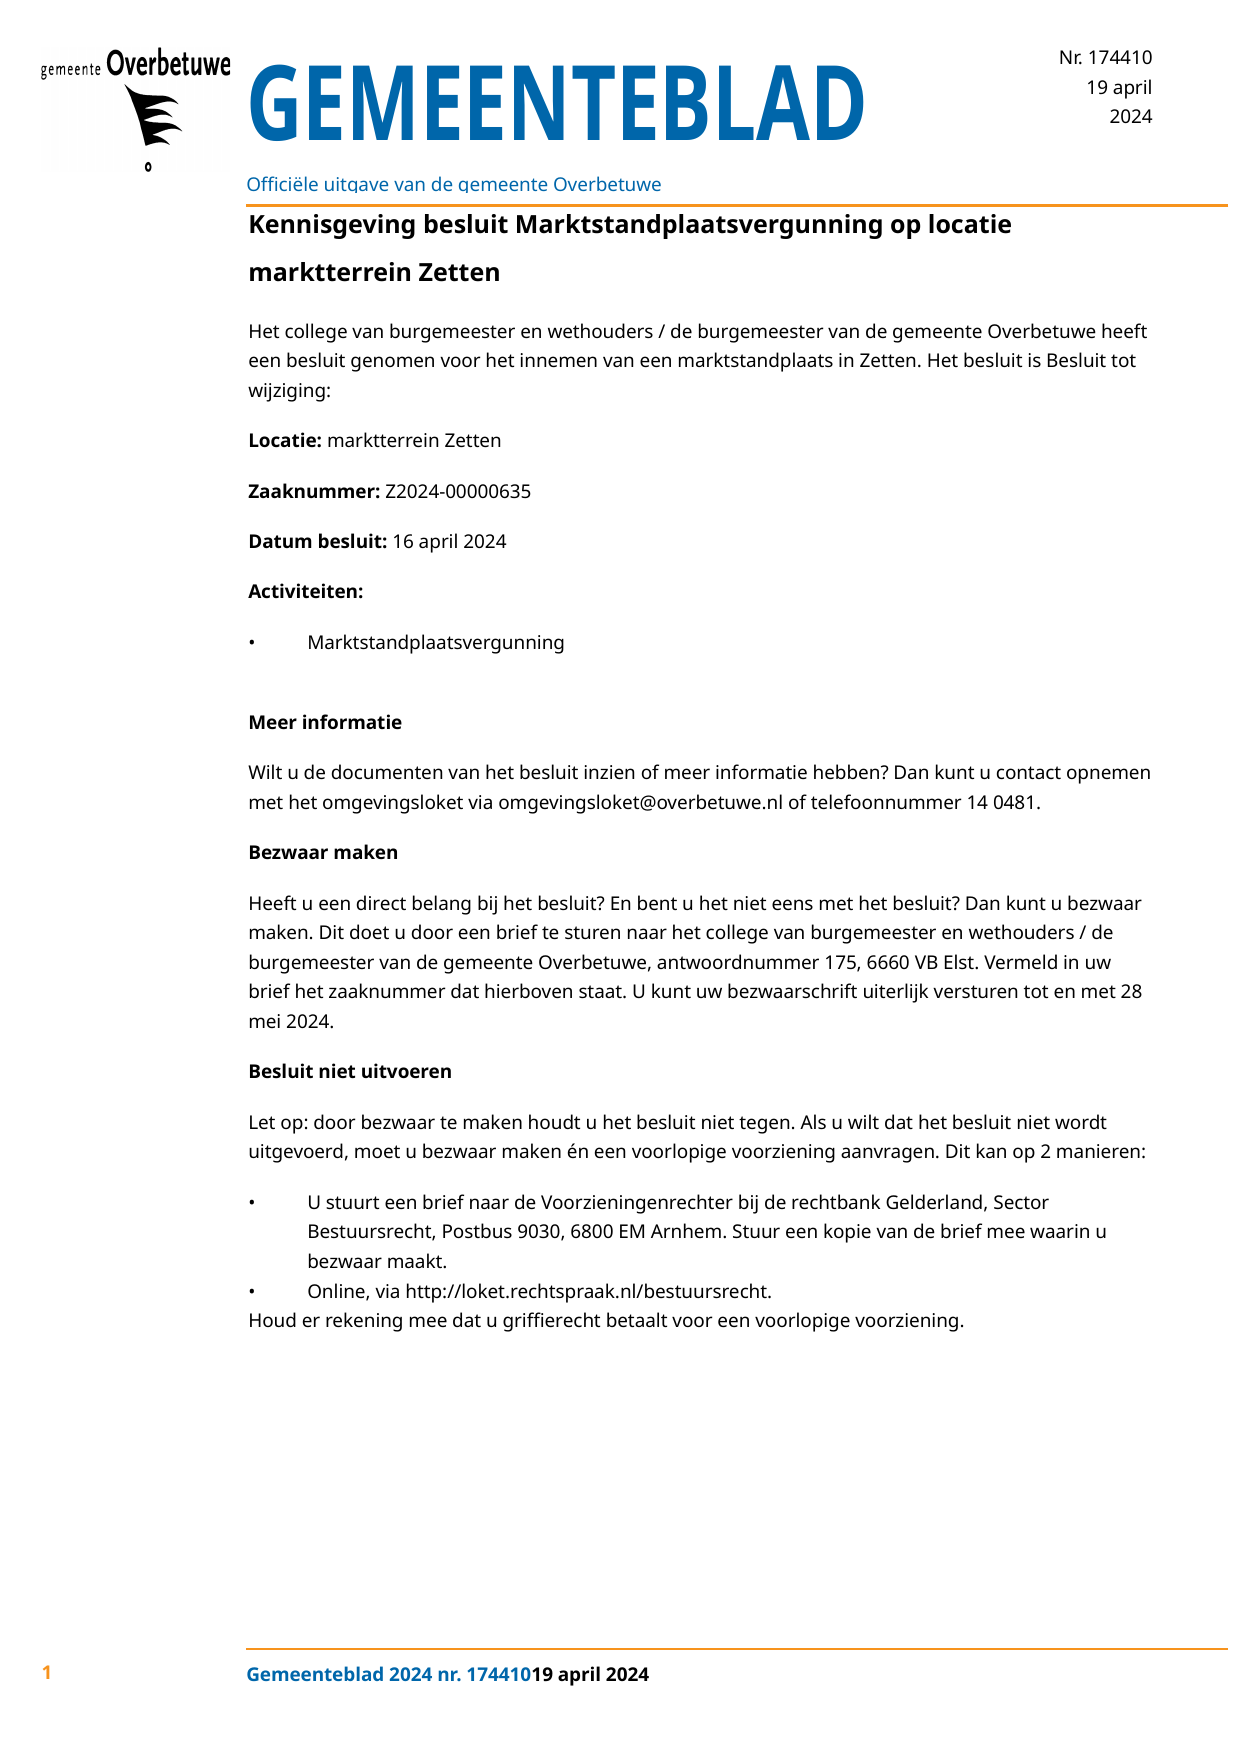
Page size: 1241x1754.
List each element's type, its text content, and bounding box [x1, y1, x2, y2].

picture [41, 47, 231, 172]
text Het college van burgemeester en wethouders / de burgemeester van de gemeente Overbetuwe heeft een besluit genomen voor het innemen van een marktstandplaats in Zetten. Het besluit is Besluit tot wijziging: [248, 318, 1152, 403]
text Bezwaar maken [248, 839, 1152, 865]
text Meer informatie [248, 709, 1152, 735]
list U stuurt een brief naar de Voorzieningenrechter bij de rechtbank Gelderland, Sector Bestuursrecht, Postbus 9030, 6800 EM Arnhem. Stuur een kopie van de brief mee waarin u bezwaar maakt. [248, 1189, 1152, 1274]
text Zaaknummer: Z2024-00000635 [248, 478, 1152, 504]
text Houd er rekening mee dat u griffierecht betaalt voor een voorlopige voorziening. [248, 1307, 1152, 1333]
list Marktstandplaatsvergunning [248, 629, 1152, 655]
text Datum besluit: 16 april 2024 [248, 528, 1152, 554]
text Wilt u de documenten van het besluit inzien of meer informatie hebben? Dan kunt u contact opnemen met het omgevingsloket via omgevingsloket@overbetuwe.nl of telefoonnummer 14 0481. [248, 759, 1152, 815]
text Kennisgeving besluit Marktstandplaatsvergunning op locatie marktterrein Zetten [248, 207, 1152, 288]
text Activiteiten: [248, 579, 1152, 604]
text Heeft u een direct belang bij het besluit? En bent u het niet eens met het besluit? Dan kunt u bezwaar maken. Dit doet u door een brief te sturen naar het college van burgemeester en wethouders / de burgemeester van de gemeente Overbetuwe, antwoordnummer 175, 6660 VB Elst. Vermeld in uw brief het zaaknummer dat hierboven staat. U kunt uw bezwaarschrift uiterlijk versturen tot en met 28 mei 2024. [248, 890, 1152, 1034]
list Online, via http://loket.rechtspraak.nl/bestuursrecht. [248, 1278, 1152, 1304]
text Let op: door bezwaar te maken houdt u het besluit niet tegen. Als u wilt dat het besluit niet wordt uitgevoerd, moet u bezwaar maken én een voorlopige voorziening aanvragen. Dit kan op 2 manieren: [248, 1109, 1152, 1164]
text Locatie: marktterrein Zetten [248, 427, 1152, 453]
text Besluit niet uitvoeren [248, 1059, 1152, 1084]
